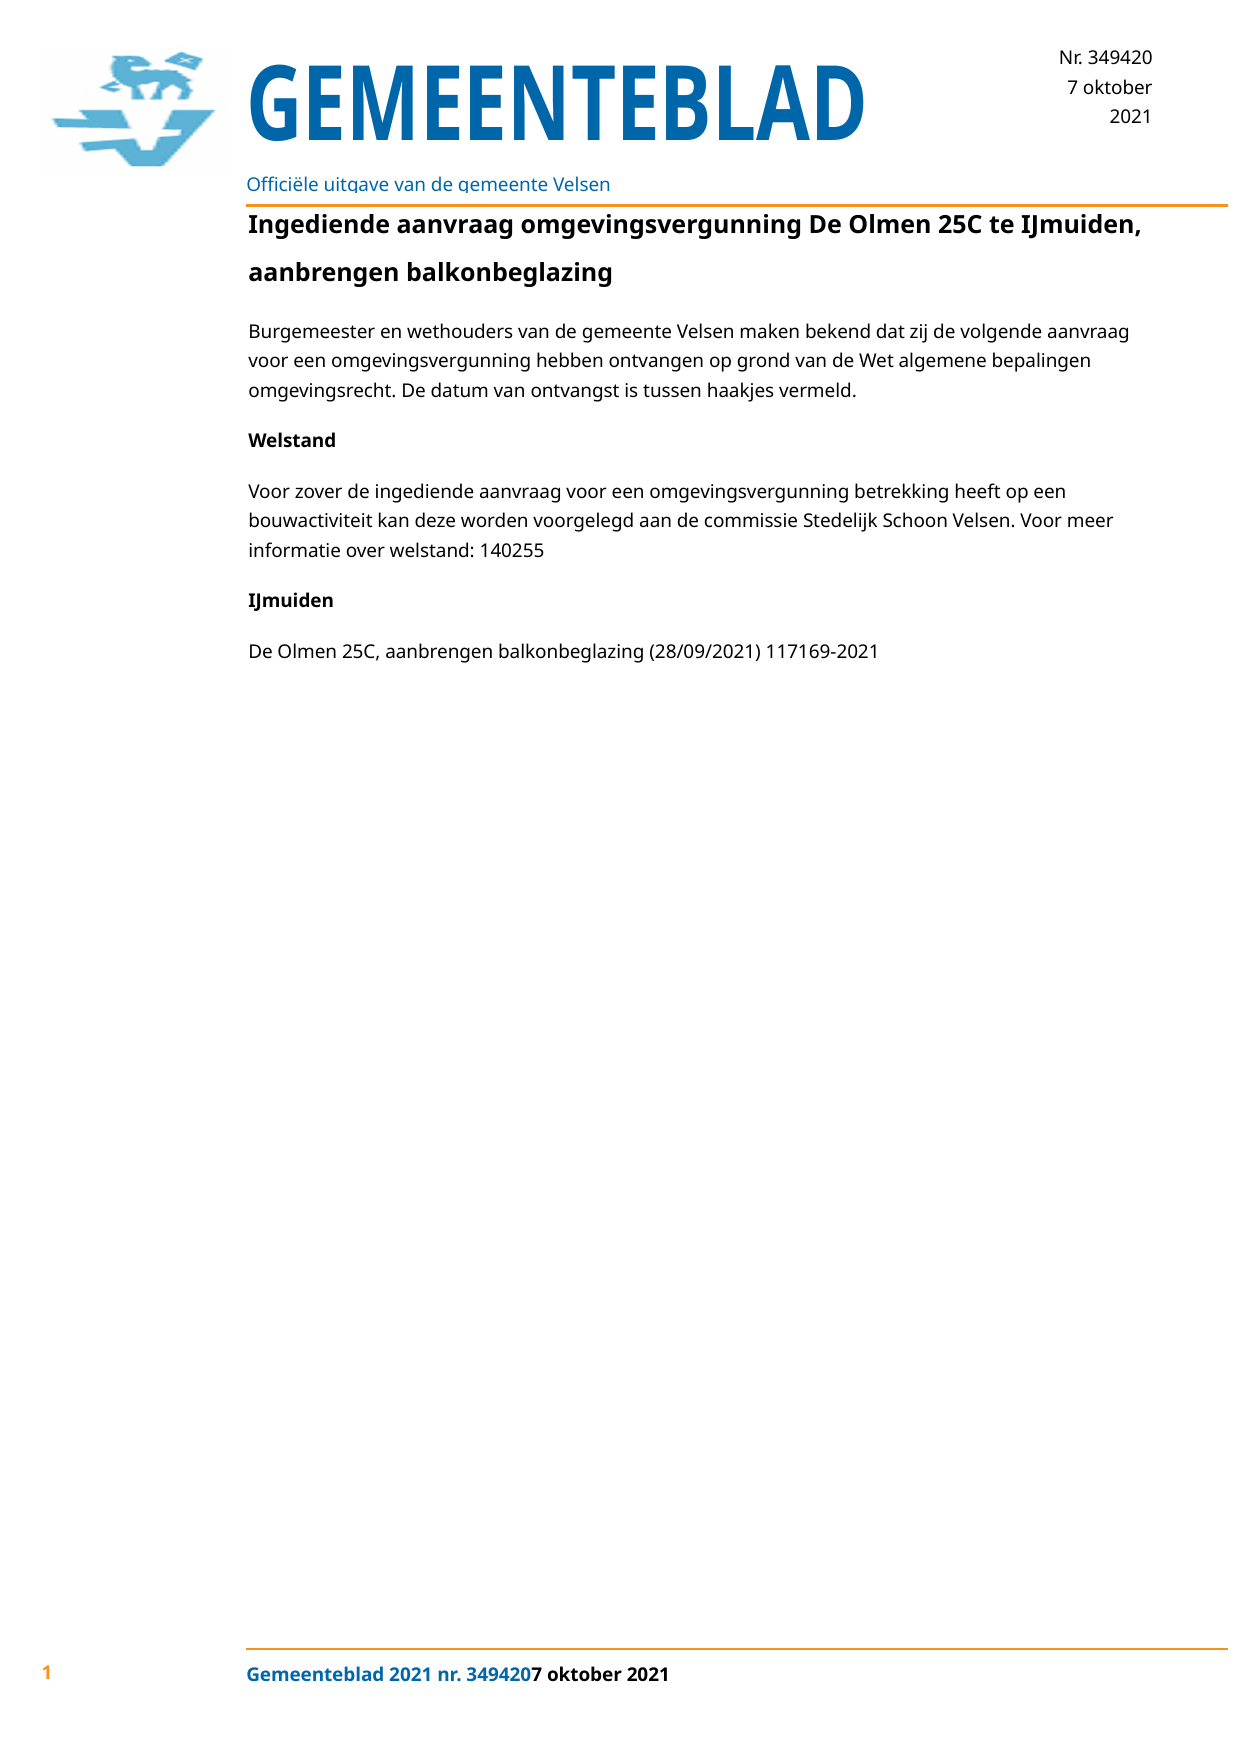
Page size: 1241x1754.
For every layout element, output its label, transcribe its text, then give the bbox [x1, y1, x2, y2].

text De Olmen 25C, aanbrengen balkonbeglazing (28/09/2021) 117169-2021 [248, 638, 1152, 664]
text Voor zover de ingediende aanvraag voor een omgevingsvergunning betrekking heeft op een bouwactiviteit kan deze worden voorgelegd aan de commissie Stedelijk Schoon Velsen. Voor meer informatie over welstand: 140255 [248, 478, 1152, 563]
picture [41, 47, 231, 172]
text Burgemeester en wethouders van de gemeente Velsen maken bekend dat zij de volgende aanvraag voor een omgevingsvergunning hebben ontvangen op grond van de Wet algemene bepalingen omgevingsrecht. De datum van ontvangst is tussen haakjes vermeld. [248, 318, 1152, 403]
text Ingediende aanvraag omgevingsvergunning De Olmen 25C te IJmuiden, aanbrengen balkonbeglazing [248, 207, 1152, 288]
text IJmuiden [248, 587, 1152, 613]
text Welstand [248, 427, 1152, 453]
